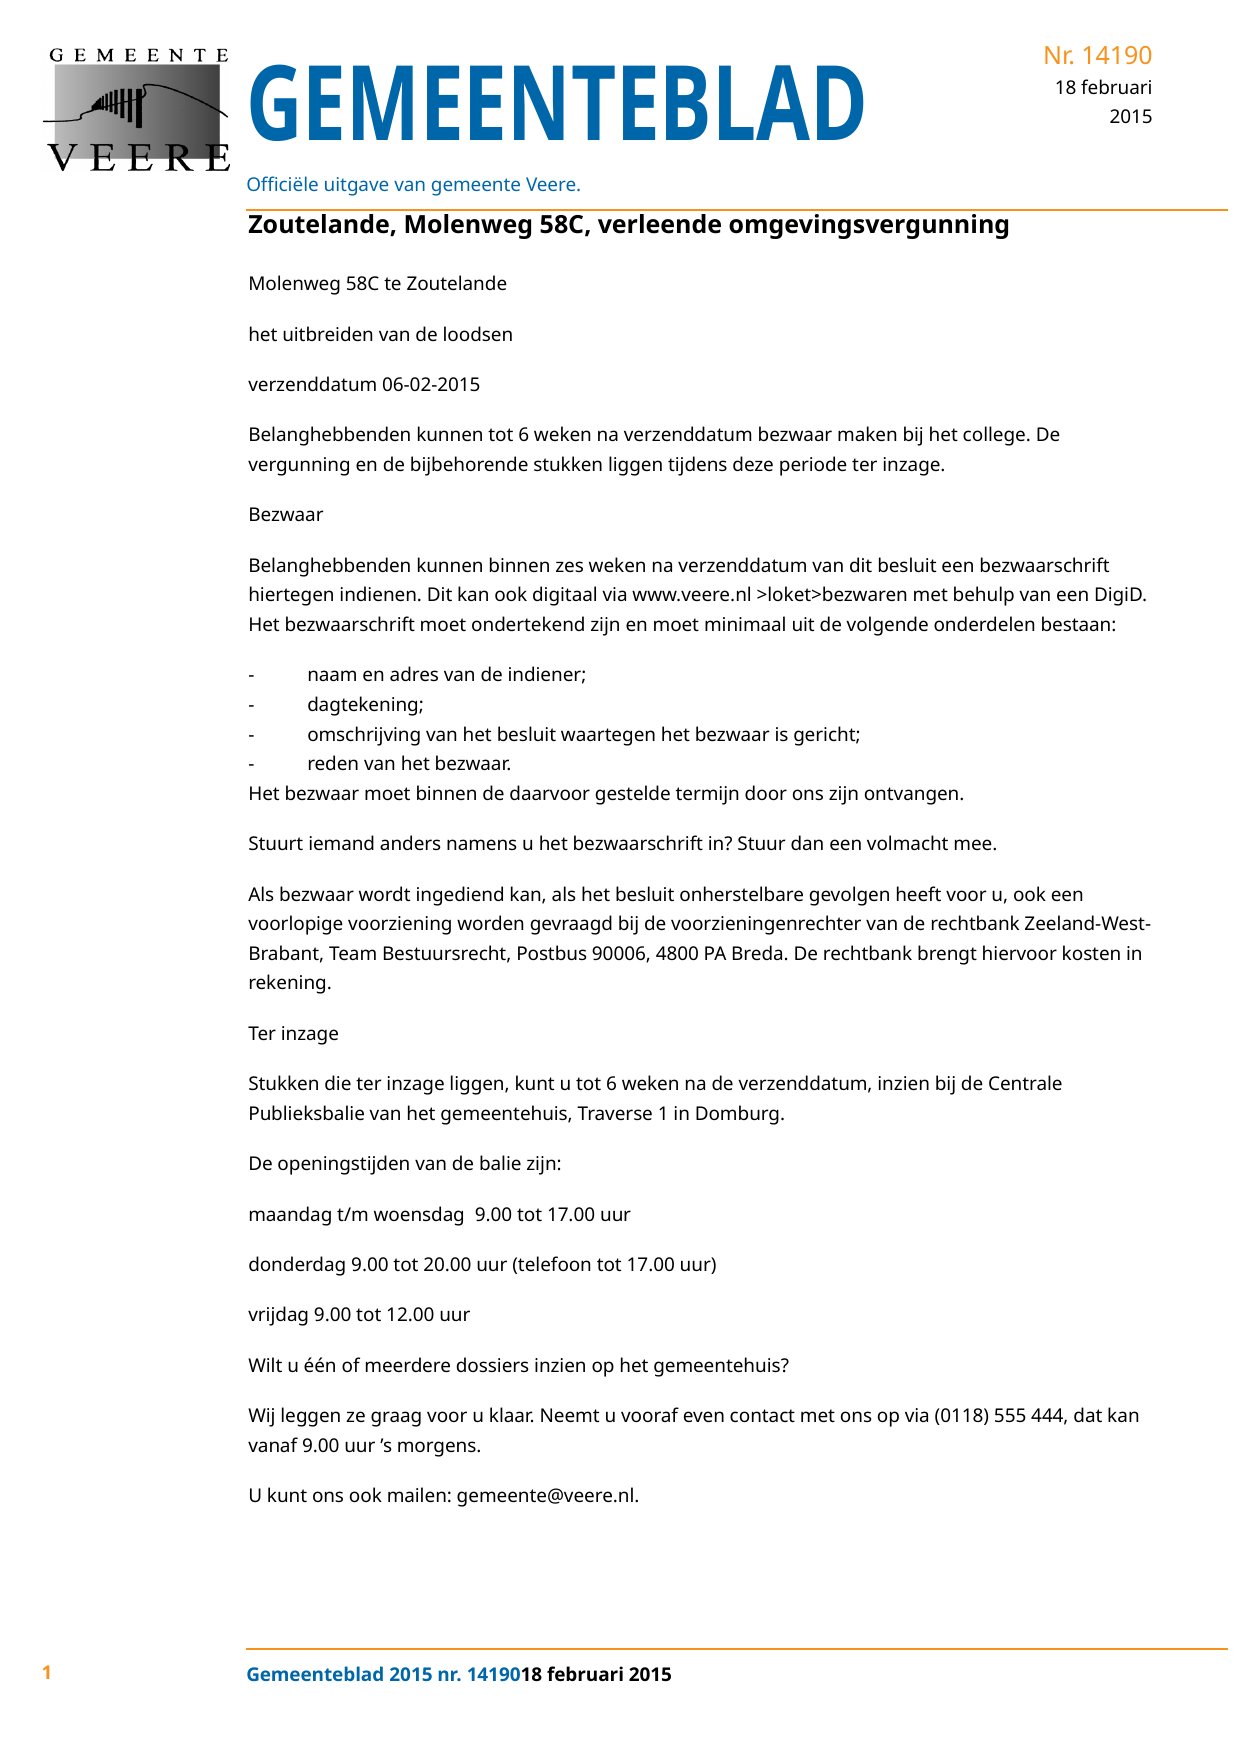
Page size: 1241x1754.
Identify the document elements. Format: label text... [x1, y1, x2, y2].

picture [41, 47, 231, 172]
text Belanghebbenden kunnen binnen zes weken na verzenddatum van dit besluit een bezwaarschrift hiertegen indienen. Dit kan ook digitaal via www.veere.nl >loket>bezwaren met behulp van een DigiD. Het bezwaarschrift moet ondertekend zijn en moet minimaal uit de volgende onderdelen bestaan: [248, 552, 1152, 637]
text Stukken die ter inzage liggen, kunt u tot 6 weken na de verzenddatum, inzien bij de Centrale Publieksbalie van het gemeentehuis, Traverse 1 in Domburg. [248, 1070, 1152, 1126]
text Zoutelande, Molenweg 58C, verleende omgevingsvergunning [248, 211, 1152, 241]
text De openingstijden van de balie zijn: [248, 1150, 1152, 1176]
list reden van het bezwaar. [248, 750, 1152, 776]
text Het bezwaar moet binnen de daarvoor gestelde termijn door ons zijn ontvangen. [248, 780, 1152, 806]
text het uitbreiden van de loodsen [248, 321, 1152, 346]
text Belanghebbenden kunnen tot 6 weken na verzenddatum bezwaar maken bij het college. De vergunning en de bijbehorende stukken liggen tijdens deze periode ter inzage. [248, 422, 1152, 477]
text Wilt u één of meerdere dossiers inzien op het gemeentehuis? [248, 1352, 1152, 1378]
text Ter inzage [248, 1020, 1152, 1046]
text U kunt ons ook mailen: gemeente@veere.nl. [248, 1482, 1152, 1508]
text Als bezwaar wordt ingediend kan, als het besluit onherstelbare gevolgen heeft voor u, ook een voorlopige voorziening worden gevraagd bij de voorzieningenrechter van de rechtbank Zeeland-West-Brabant, Team Bestuursrecht, Postbus 90006, 4800 PA Breda. De rechtbank brengt hiervoor kosten in rekening. [248, 881, 1152, 995]
list omschrijving van het besluit waartegen het bezwaar is gericht; [248, 721, 1152, 746]
text Molenweg 58C te Zoutelande [248, 270, 1152, 296]
text maandag t/m woensdag 9.00 tot 17.00 uur [248, 1201, 1152, 1226]
list dagtekening; [248, 691, 1152, 717]
text vrijdag 9.00 tot 12.00 uur [248, 1302, 1152, 1327]
list naam en adres van de indiener; [248, 662, 1152, 687]
text donderdag 9.00 tot 20.00 uur (telefoon tot 17.00 uur) [248, 1251, 1152, 1277]
text Stuurt iemand anders namens u het bezwaarschrift in? Stuur dan een volmacht mee. [248, 830, 1152, 856]
text Bezwaar [248, 502, 1152, 527]
text verzenddatum 06-02-2015 [248, 371, 1152, 397]
text Wij leggen ze graag voor u klaar. Neemt u vooraf even contact met ons op via (0118) 555 444, dat kan vanaf 9.00 uur ’s morgens. [248, 1402, 1152, 1458]
